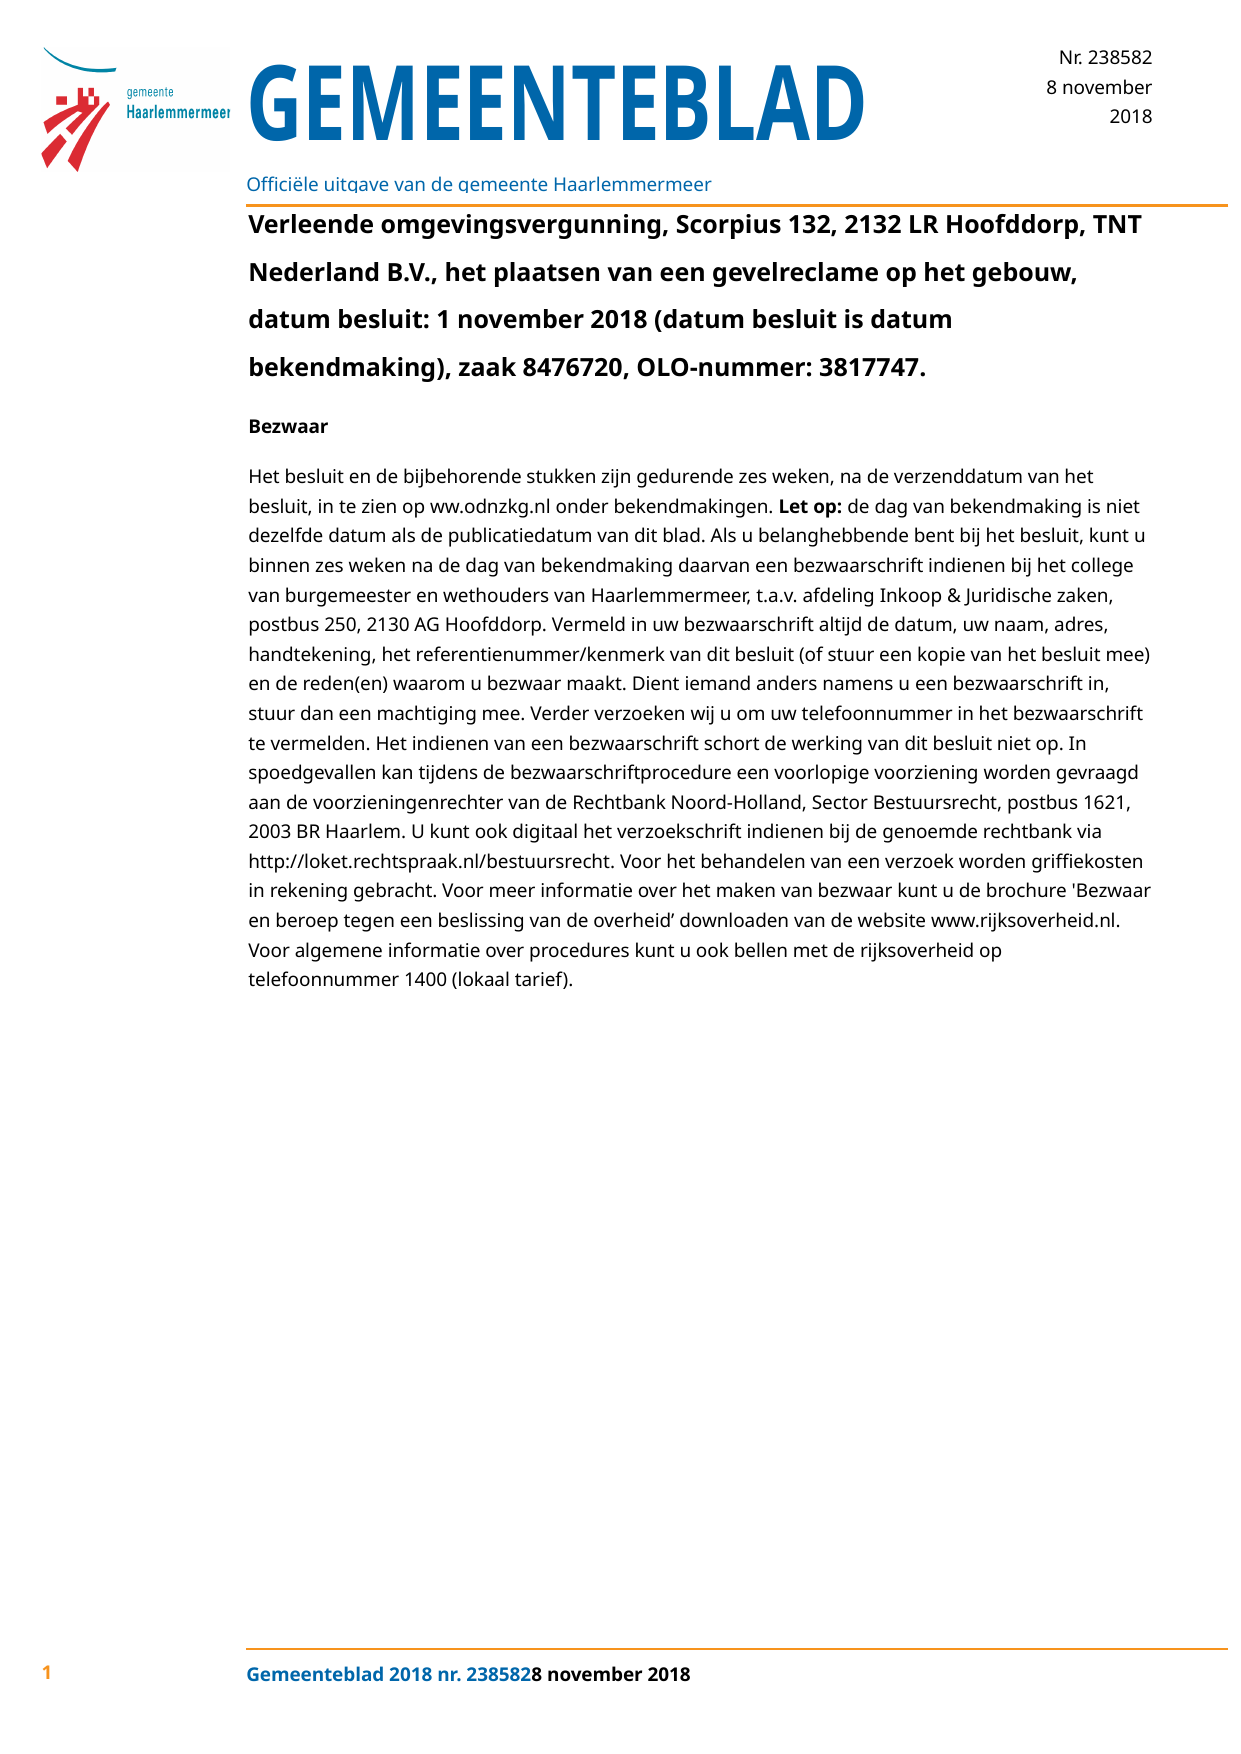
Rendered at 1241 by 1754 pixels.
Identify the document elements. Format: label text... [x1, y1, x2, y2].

picture [41, 47, 231, 172]
text Verleende omgevingsvergunning, Scorpius 132, 2132 LR Hoofddorp, TNT Nederland B.V., het plaatsen van een gevelreclame op het gebouw, datum besluit: 1 november 2018 (datum besluit is datum bekendmaking), zaak 8476720, OLO-nummer: 3817747. [248, 207, 1152, 384]
text Het besluit en de bijbehorende stukken zijn gedurende zes weken, na de verzenddatum van het besluit, in te zien op ww.odnzkg.nl onder bekendmakingen. Let op: de dag van bekendmaking is niet dezelfde datum als de publicatiedatum van dit blad. Als u belanghebbende bent bij het besluit, kunt u binnen zes weken na de dag van bekendmaking daarvan een bezwaarschrift indienen bij het college van burgemeester en wethouders van Haarlemmermeer, t.a.v. afdeling Inkoop & Juridische zaken, postbus 250, 2130 AG Hoofddorp. Vermeld in uw bezwaarschrift altijd de datum, uw naam, adres, handtekening, het referentienummer/kenmerk van dit besluit (of stuur een kopie van het besluit mee) en de reden(en) waarom u bezwaar maakt. Dient iemand anders namens u een bezwaarschrift in, stuur dan een machtiging mee. Verder verzoeken wij u om uw telefoonnummer in het bezwaarschrift te vermelden. Het indienen van een bezwaarschrift schort de werking van dit besluit niet op. In spoedgevallen kan tijdens de bezwaarschriftprocedure een voorlopige voorziening worden gevraagd aan de voorzieningenrechter van de Rechtbank Noord-Holland, Sector Bestuursrecht, postbus 1621, 2003 BR Haarlem. U kunt ook digitaal het verzoekschrift indienen bij de genoemde rechtbank via http://loket.rechtspraak.nl/bestuursrecht. Voor het behandelen van een verzoek worden griffiekosten in rekening gebracht. Voor meer informatie over het maken van bezwaar kunt u de brochure 'Bezwaar en beroep tegen een beslissing van de overheid’ downloaden van de website www.rijksoverheid.nl. Voor algemene informatie over procedures kunt u ook bellen met de rijksoverheid op telefoonnummer 1400 (lokaal tarief). [248, 463, 1152, 992]
text Bezwaar [248, 413, 1152, 439]
